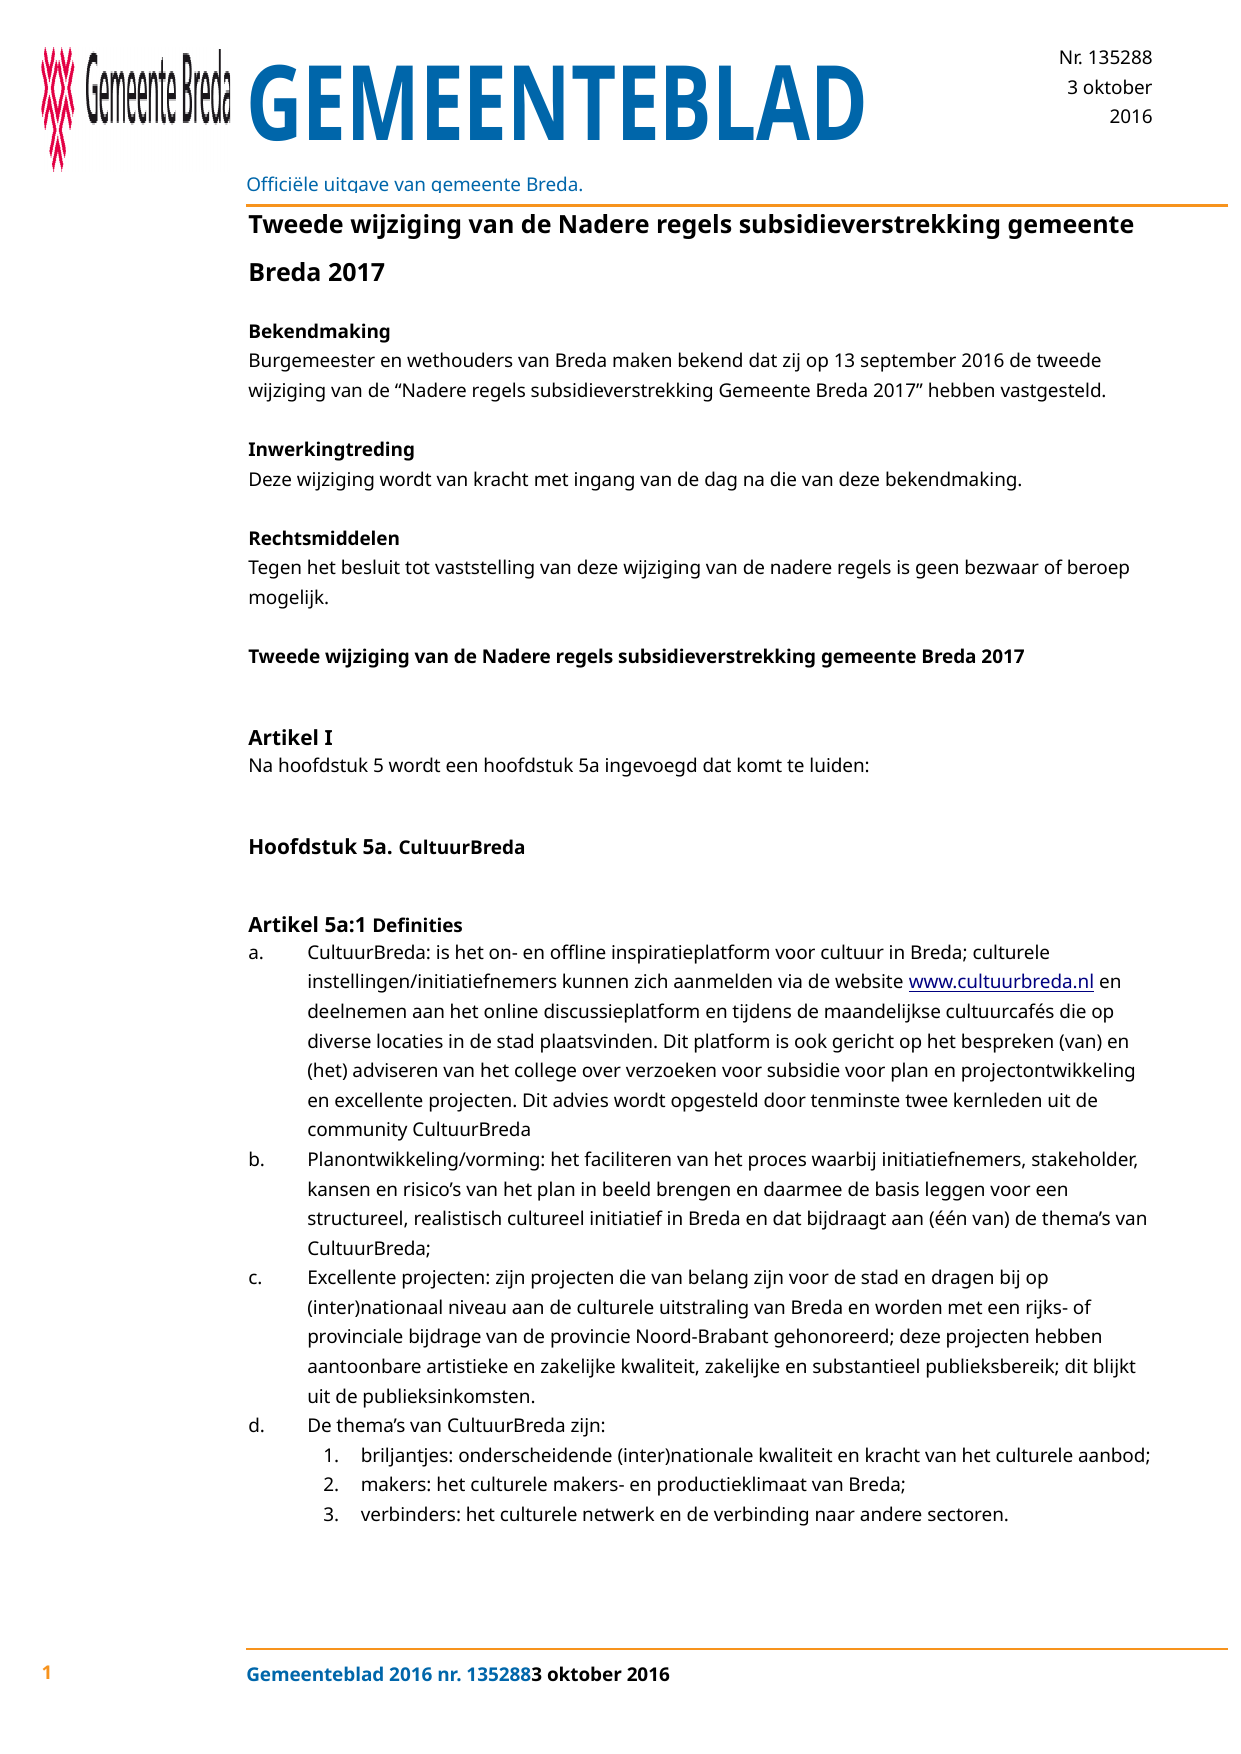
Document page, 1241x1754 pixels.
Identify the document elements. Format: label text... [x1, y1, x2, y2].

list briljantjes: onderscheidende (inter)nationale kwaliteit en kracht van het culturele aanbod; [323, 1442, 1152, 1468]
list De thema’s van CultuurBreda zijn: [248, 1412, 1152, 1438]
text Deze wijziging wordt van kracht met ingang van de dag na die van deze bekendmaking. [248, 466, 1152, 492]
text Na hoofdstuk 5 wordt een hoofdstuk 5a ingevoegd dat komt te luiden: [248, 752, 1152, 777]
text Burgemeester en wethouders van Breda maken bekend dat zij op 13 september 2016 de tweede wijziging van de “Nadere regels subsidieverstrekking Gemeente Breda 2017” hebben vastgesteld. [248, 347, 1152, 403]
text Tweede wijziging van de Nadere regels subsidieverstrekking gemeente Breda 2017 [248, 643, 1152, 669]
text Tweede wijziging van de Nadere regels subsidieverstrekking gemeente Breda 2017 [248, 207, 1152, 288]
text Artikel 5a:1 Definities [248, 911, 1152, 939]
list Planontwikkeling/vorming: het faciliteren van het proces waarbij initiatiefnemers, stakeholder, kansen en risico’s van het plan in beeld brengen en daarmee de basis leggen voor een structureel, realistisch cultureel initiatief in Breda en dat bijdraagt aan (één van) de thema’s van CultuurBreda; [248, 1146, 1152, 1261]
text Bekendmaking [248, 318, 1152, 344]
text Artikel I [248, 723, 1152, 752]
text Tegen het besluit tot vaststelling van deze wijziging van de nadere regels is geen bezwaar of beroep mogelijk. [248, 554, 1152, 610]
picture [41, 47, 231, 172]
list makers: het culturele makers- en productieklimaat van Breda; [323, 1472, 1152, 1497]
list Excellente projecten: zijn projecten die van belang zijn voor de stad en dragen bij op (inter)nationaal niveau aan de culturele uitstraling van Breda en worden met een rijks- of provinciale bijdrage van de provincie Noord-Brabant gehonoreerd; deze projecten hebben aantoonbare artistieke en zakelijke kwaliteit, zakelijke en substantieel publieksbereik; dit blijkt uit de publieksinkomsten. [248, 1264, 1152, 1408]
text Hoofdstuk 5a. CultuurBreda [248, 832, 1152, 860]
text Rechtsmiddelen [248, 525, 1152, 551]
list verbinders: het culturele netwerk en de verbinding naar andere sectoren. [323, 1501, 1152, 1527]
list CultuurBreda: is het on- en offline inspiratieplatform voor cultuur in Breda; culturele instellingen/initiatiefnemers kunnen zich aanmelden via de website www.cultuurbreda.nl en deelnemen aan het online discussieplatform en tijdens de maandelijkse cultuurcafés die op diverse locaties in de stad plaatsvinden. Dit platform is ook gericht op het bespreken (van) en (het) adviseren van het college over verzoeken voor subsidie voor plan en projectontwikkeling en excellente projecten. Dit advies wordt opgesteld door tenminste twee kernleden uit de community CultuurBreda [248, 939, 1152, 1142]
text Inwerkingtreding [248, 436, 1152, 462]
